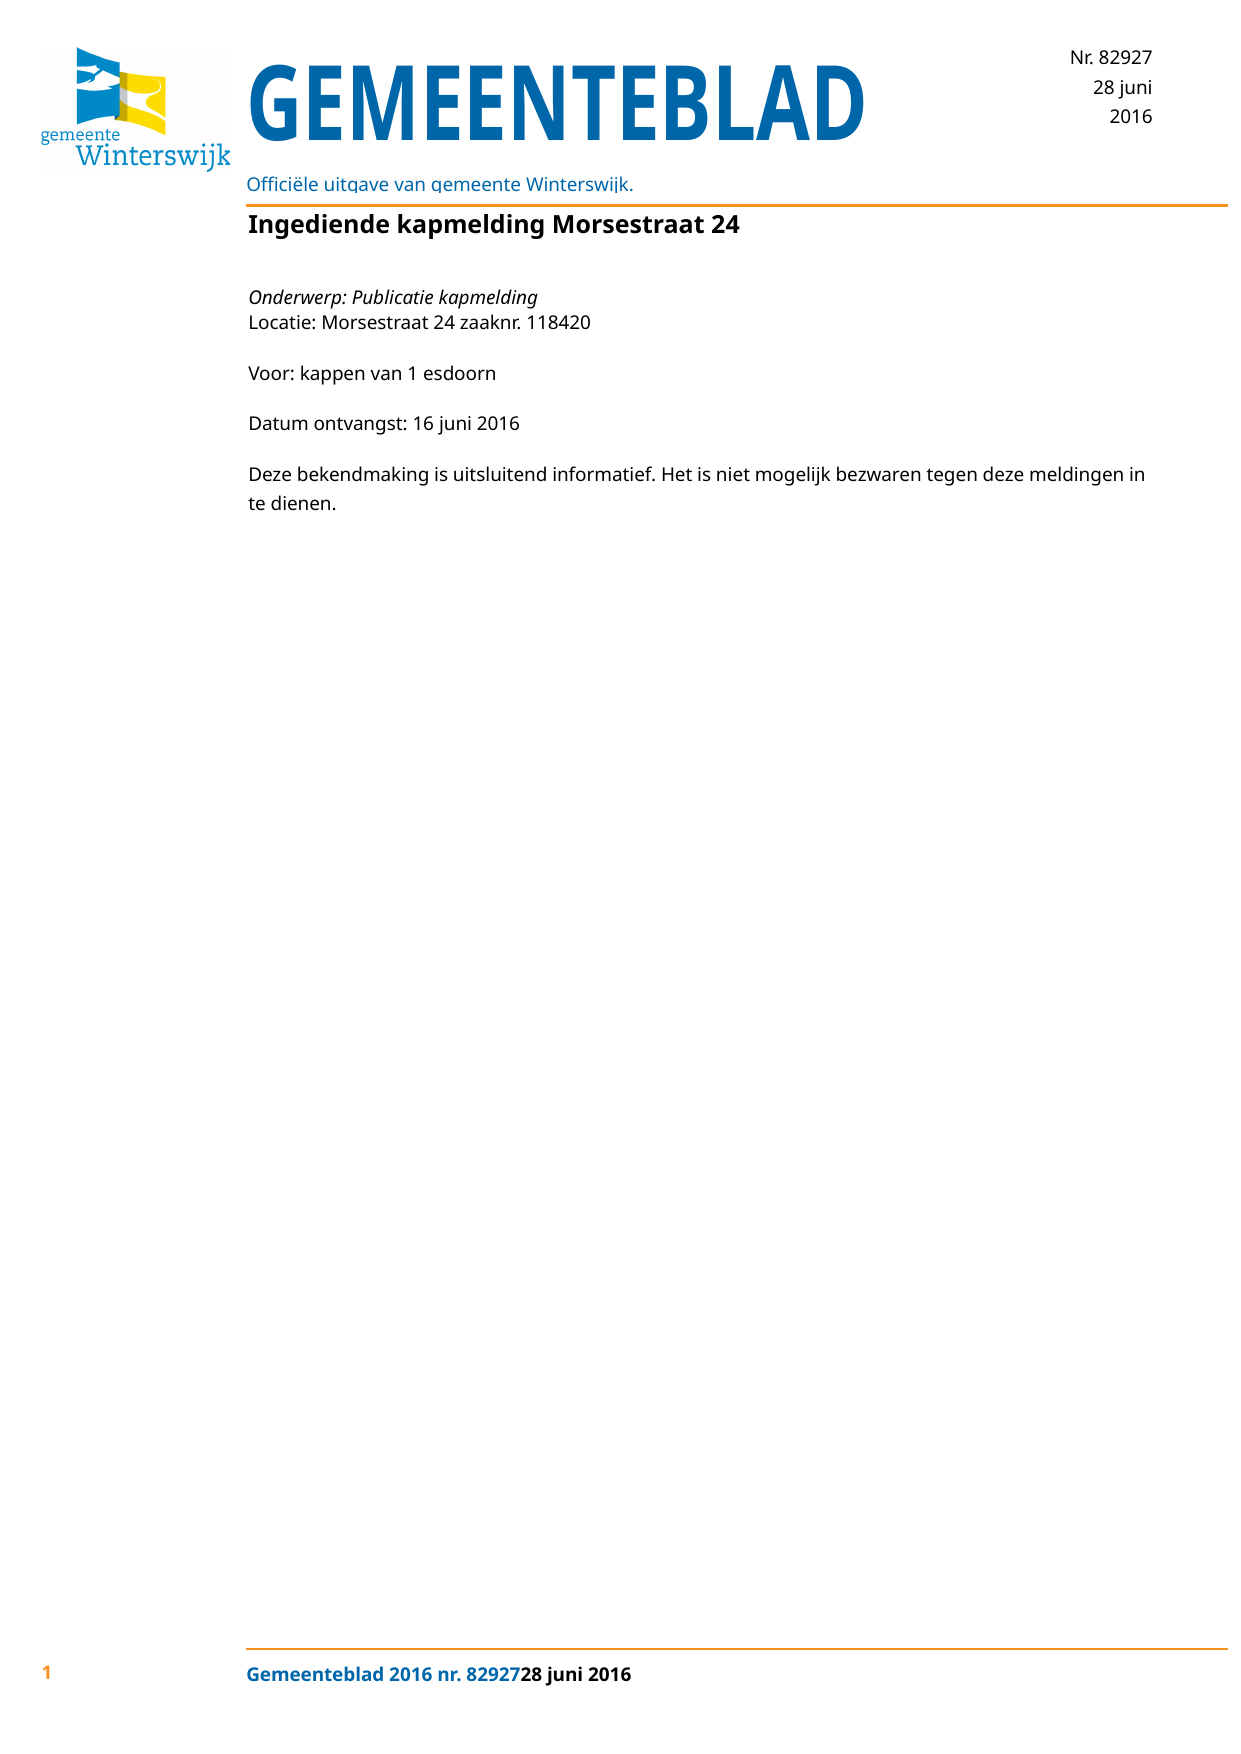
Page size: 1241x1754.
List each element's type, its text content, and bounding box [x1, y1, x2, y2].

text Locatie: Morsestraat 24 zaaknr. 118420 [248, 309, 1152, 335]
picture [41, 47, 231, 172]
text Datum ontvangst: 16 juni 2016 [248, 410, 1152, 436]
text Deze bekendmaking is uitsluitend informatief. Het is niet mogelijk bezwaren tegen deze meldingen in te dienen. [248, 461, 1152, 516]
text Voor: kappen van 1 esdoorn [248, 360, 1152, 386]
picture [225, 153, 231, 162]
text Ingediende kapmelding Morsestraat 24 [248, 207, 1152, 241]
text Onderwerp: Publicatie kapmelding [248, 284, 1152, 309]
